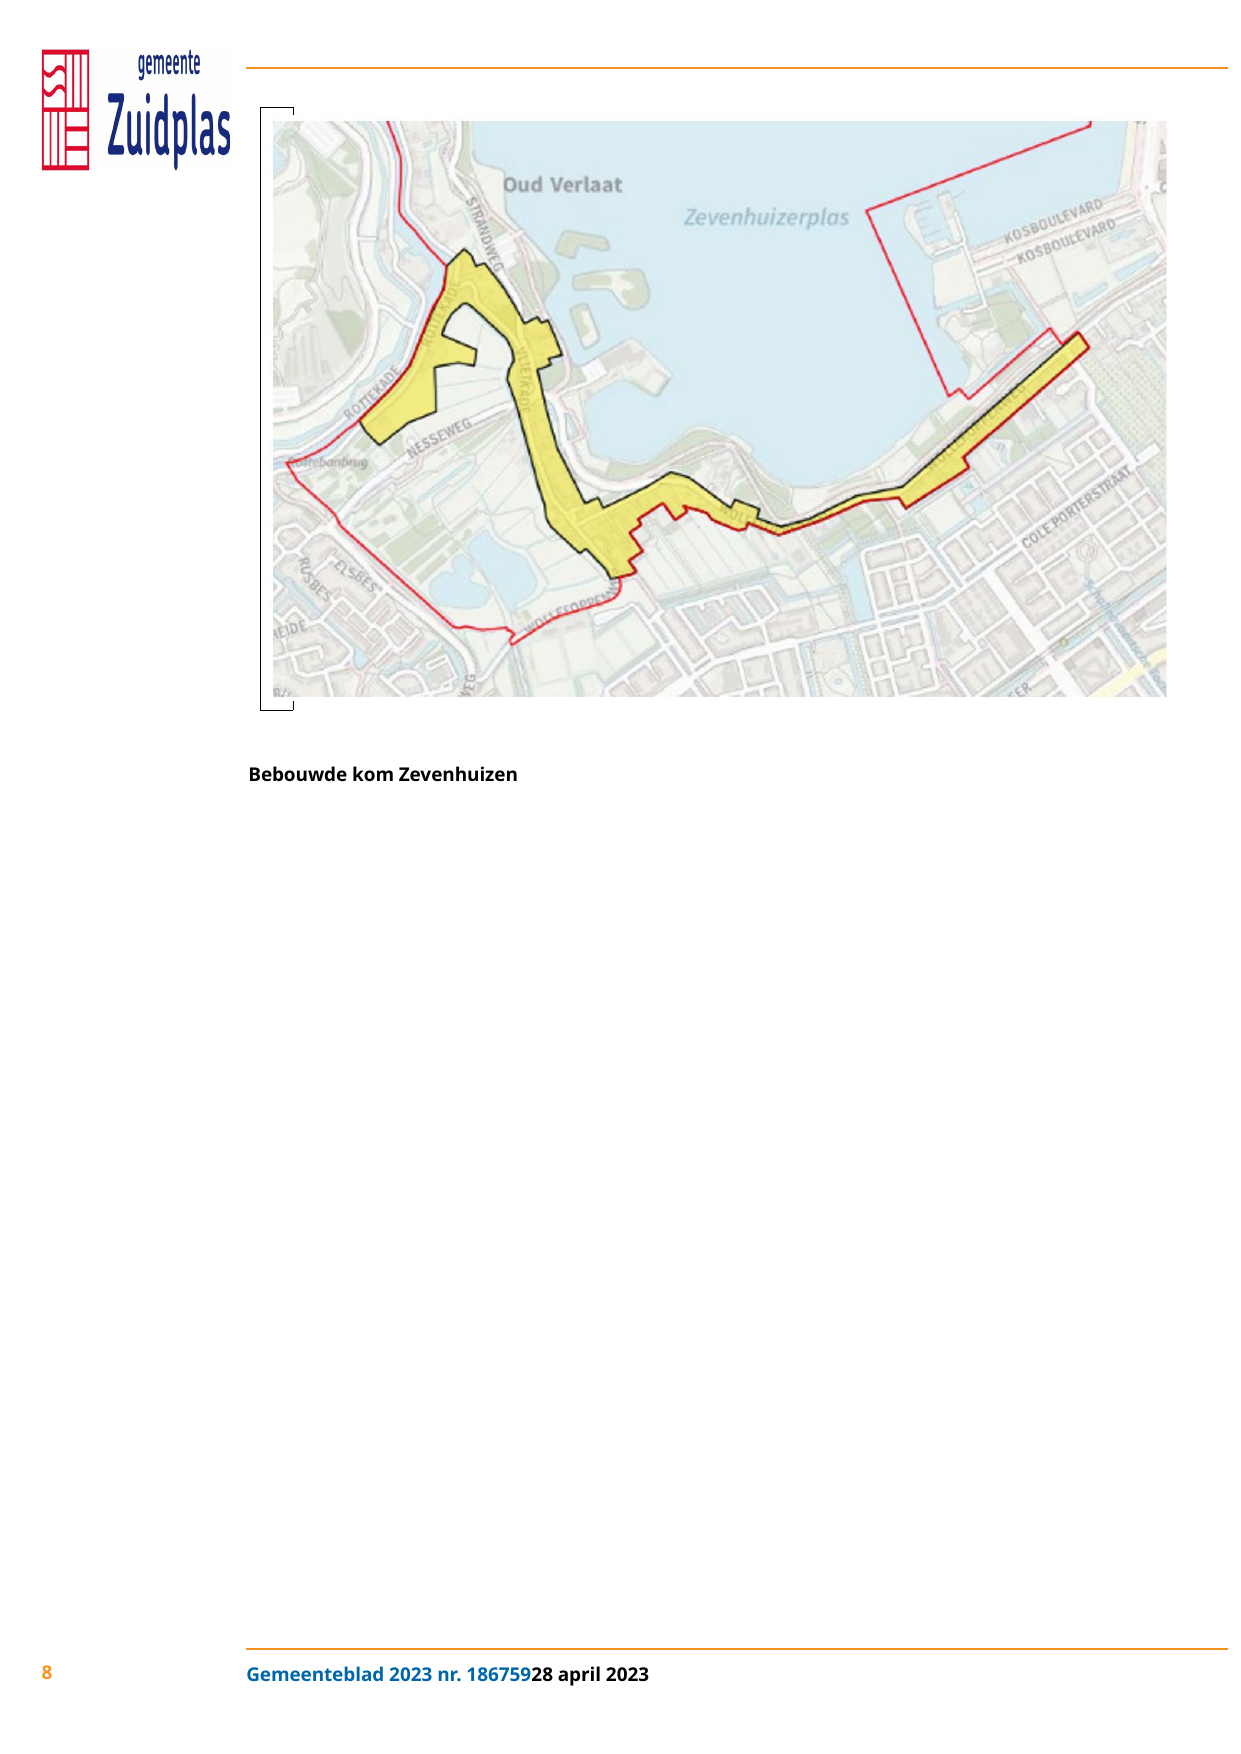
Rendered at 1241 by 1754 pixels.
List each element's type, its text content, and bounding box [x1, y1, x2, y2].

picture [41, 47, 231, 172]
text Bebouwde kom Zevenhuizen [248, 761, 1152, 787]
picture [268, 115, 1173, 701]
